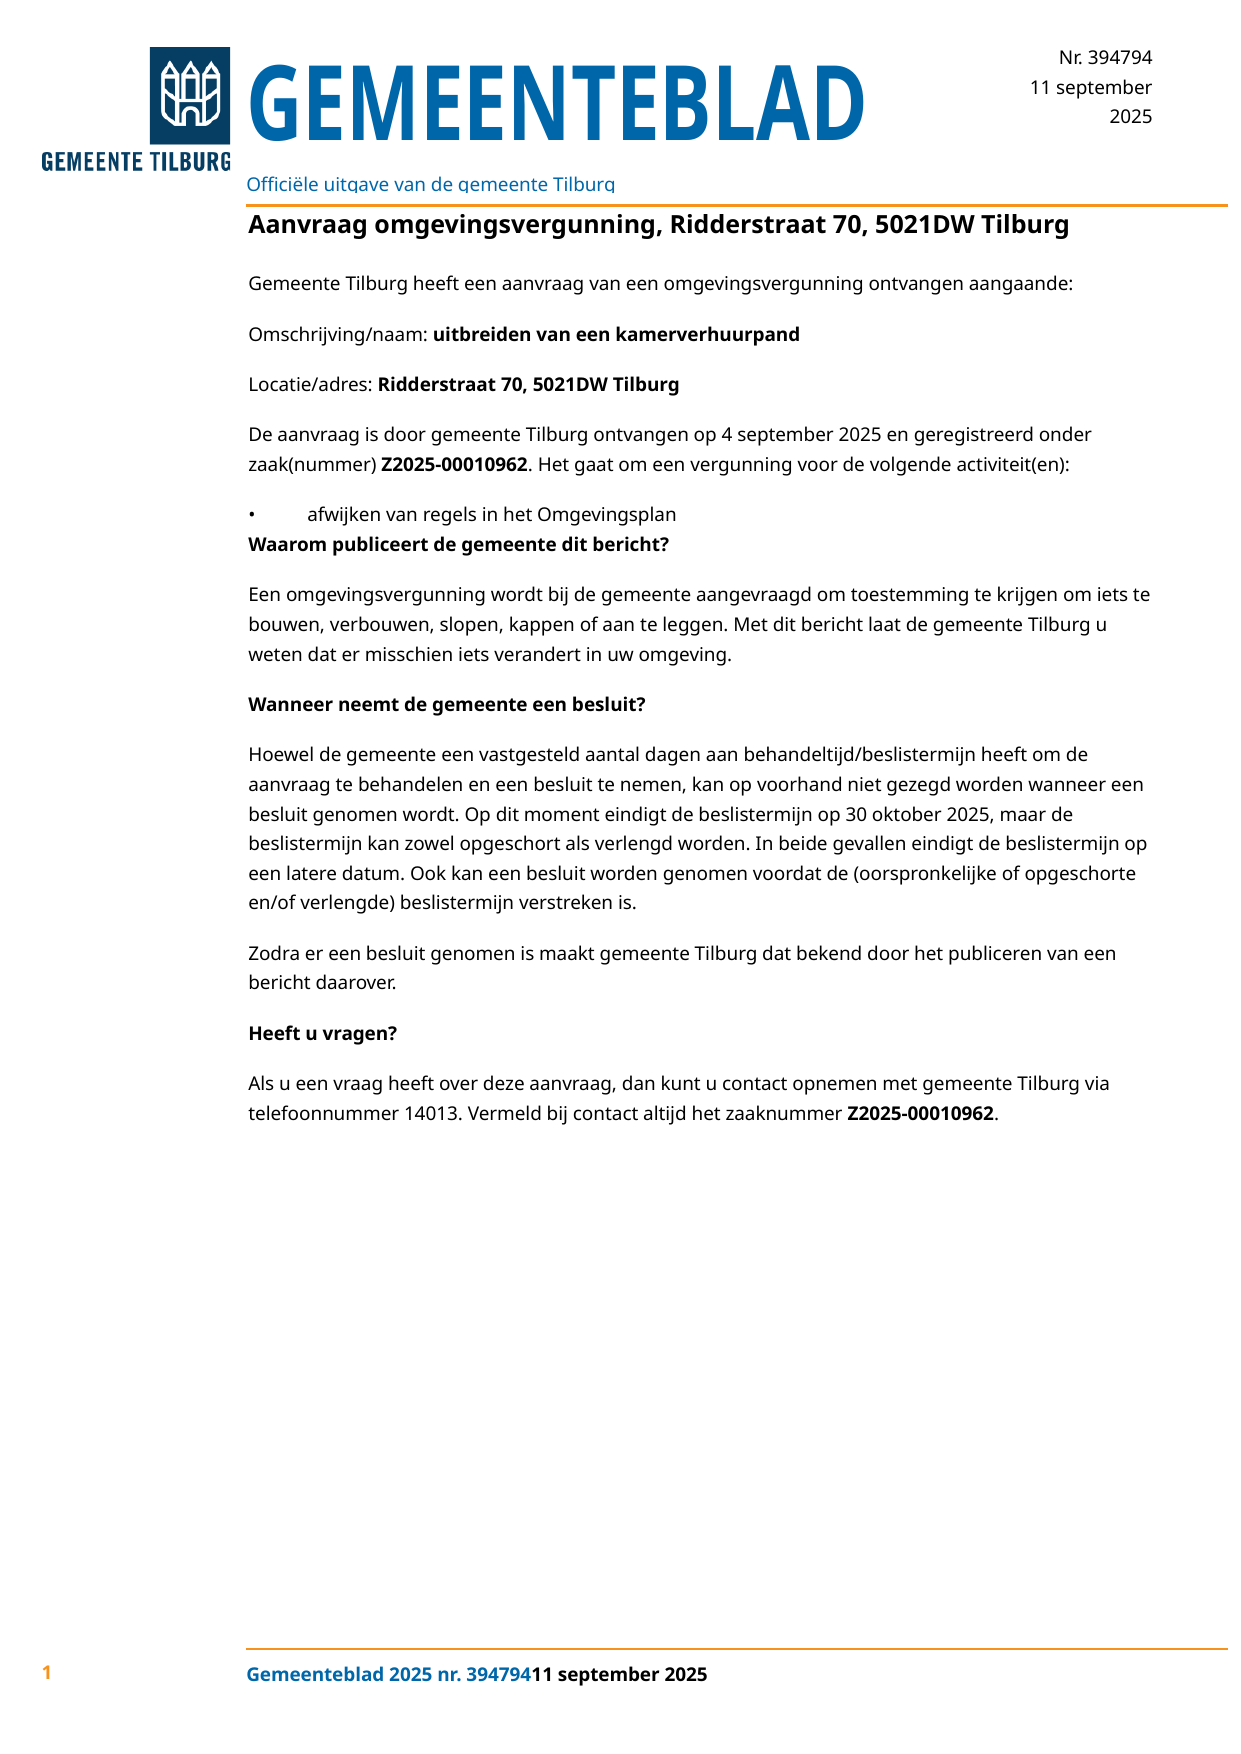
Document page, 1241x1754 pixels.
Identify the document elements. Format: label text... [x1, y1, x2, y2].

text Locatie/adres: Ridderstraat 70, 5021DW Tilburg [248, 371, 1152, 397]
text De aanvraag is door gemeente Tilburg ontvangen op 4 september 2025 en geregistreerd onder zaak(nummer) Z2025-00010962. Het gaat om een vergunning voor de volgende activiteit(en): [248, 422, 1152, 477]
text Zodra er een besluit genomen is maakt gemeente Tilburg dat bekend door het publiceren van een bericht daarover. [248, 940, 1152, 995]
text Heeft u vragen? [248, 1020, 1152, 1046]
text Gemeente Tilburg heeft een aanvraag van een omgevingsvergunning ontvangen aangaande: [248, 270, 1152, 296]
text Waarom publiceert de gemeente dit bericht? [248, 531, 1152, 557]
text Een omgevingsvergunning wordt bij de gemeente aangevraagd om toestemming te krijgen om iets te bouwen, verbouwen, slopen, kappen of aan te leggen. Met dit bericht laat de gemeente Tilburg u weten dat er misschien iets verandert in uw omgeving. [248, 582, 1152, 666]
picture [41, 47, 231, 172]
text Wanneer neemt de gemeente een besluit? [248, 691, 1152, 717]
text Omschrijving/naam: uitbreiden van een kamerverhuurpand [248, 321, 1152, 346]
text Hoewel de gemeente een vastgesteld aantal dagen aan behandeltijd/beslistermijn heeft om de aanvraag te behandelen en een besluit te nemen, kan op voorhand niet gezegd worden wanneer een besluit genomen wordt. Op dit moment eindigt de beslistermijn op 30 oktober 2025, maar de beslistermijn kan zowel opgeschort als verlengd worden. In beide gevallen eindigt de beslistermijn op een latere datum. Ook kan een besluit worden genomen voordat de (oorspronkelijke of opgeschorte en/of verlengde) beslistermijn verstreken is. [248, 742, 1152, 915]
text Als u een vraag heeft over deze aanvraag, dan kunt u contact opnemen met gemeente Tilburg via telefoonnummer 14013. Vermeld bij contact altijd het zaaknummer Z2025-00010962. [248, 1070, 1152, 1126]
list afwijken van regels in het Omgevingsplan [248, 502, 1152, 527]
text Aanvraag omgevingsvergunning, Ridderstraat 70, 5021DW Tilburg [248, 207, 1152, 241]
